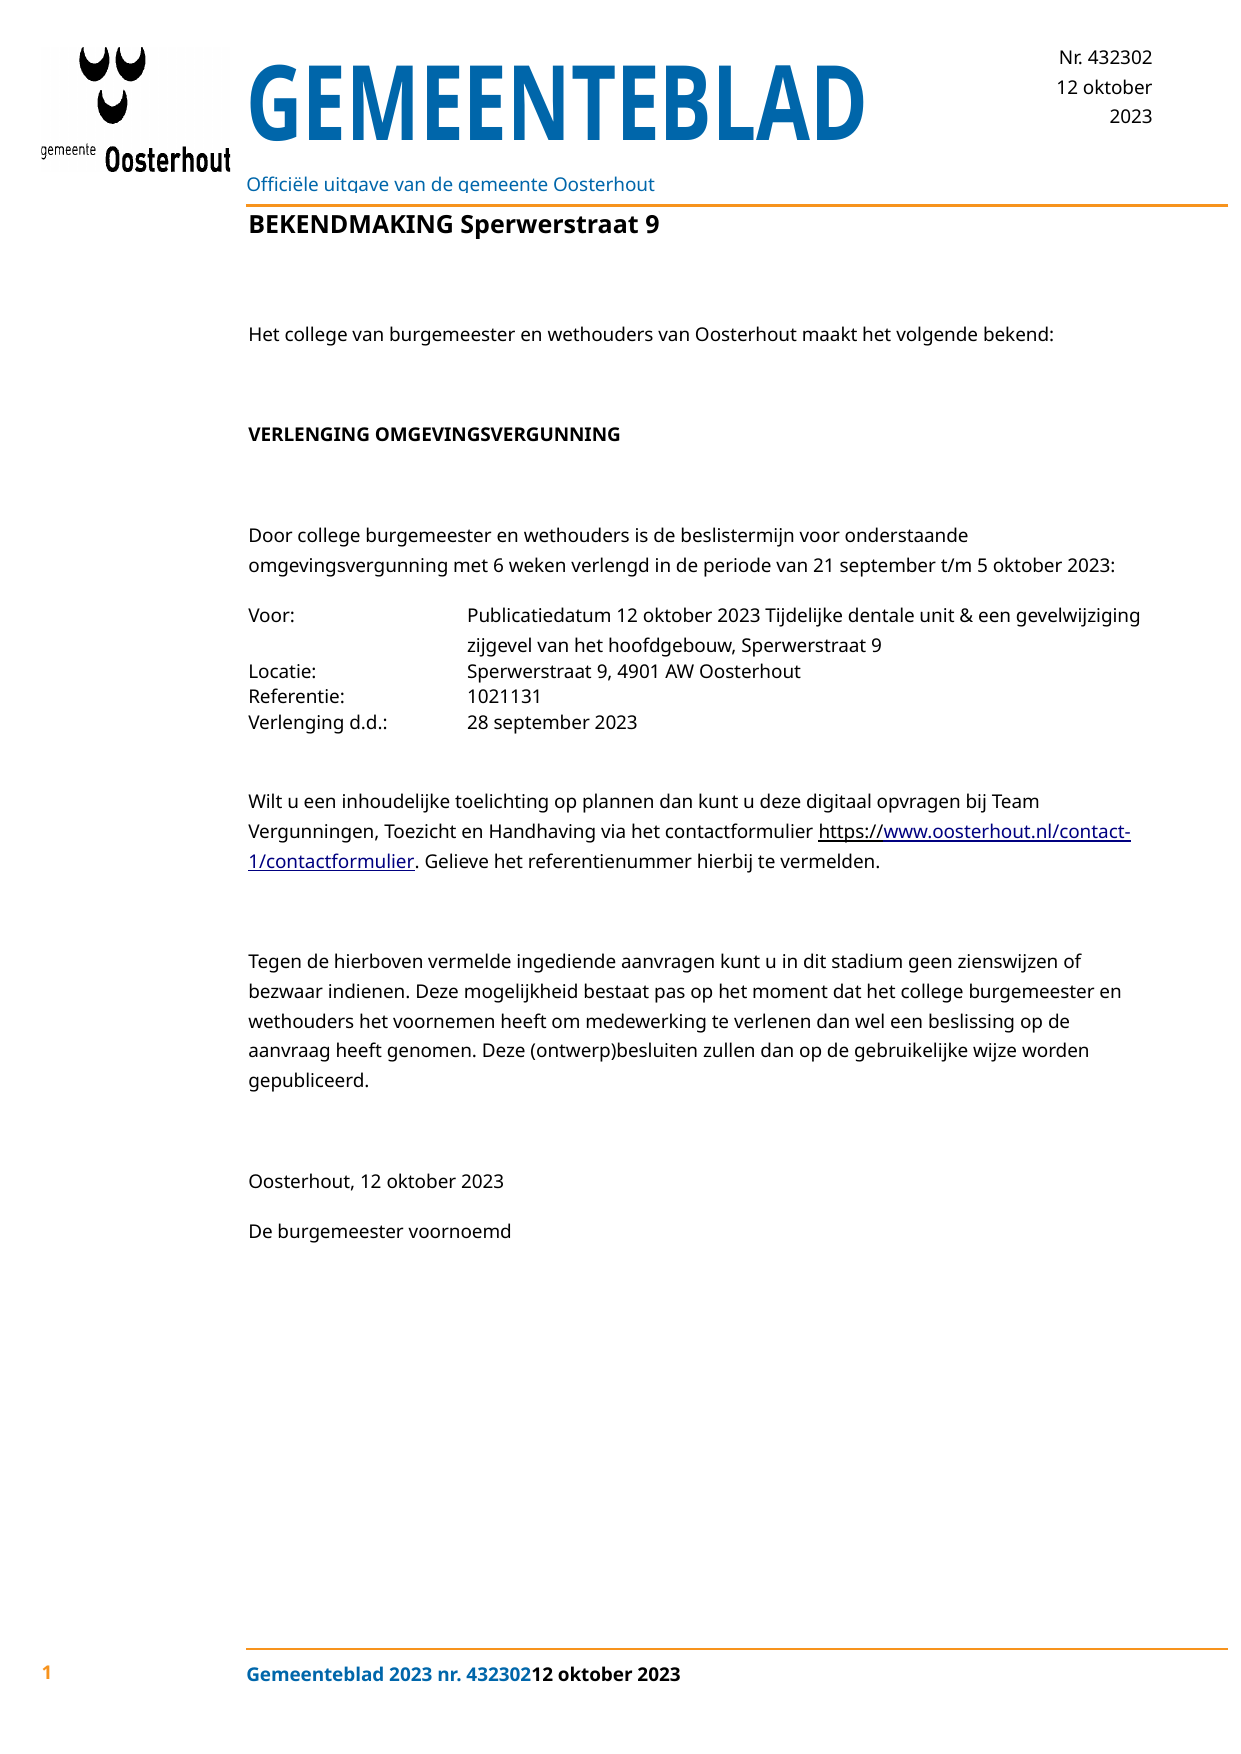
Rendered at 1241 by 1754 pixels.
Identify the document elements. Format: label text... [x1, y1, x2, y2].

table_header Publicatiedatum 12 oktober 2023 Tijdelijke dentale unit & een gevelwijziging zijgevel van het hoofdgebouw, Sperwerstraat 9 [467, 603, 1152, 658]
text Wilt u een inhoudelijke toelichting op plannen dan kunt u deze digitaal opvragen bij Team Vergunningen, Toezicht en Handhaving via het contactformulier https://www.oosterhout.nl/contact-1/contactformulier. Gelieve het referentienummer hierbij te vermelden. [248, 789, 1152, 873]
table_cell 28 september 2023 [467, 709, 1152, 735]
table_cell Locatie: [248, 658, 467, 683]
text VERLENGING OMGEVINGSVERGUNNING [248, 422, 1152, 447]
text BEKENDMAKING Sperwerstraat 9 [248, 207, 1152, 241]
table_cell 1021131 [467, 684, 1152, 709]
table_cell Verlenging d.d.: [248, 709, 467, 735]
text Door college burgemeester en wethouders is de beslistermijn voor onderstaande omgevingsvergunning met 6 weken verlengd in de periode van 21 september t/m 5 oktober 2023: [248, 522, 1152, 578]
table_header Voor: [248, 603, 467, 658]
text De burgemeester voornoemd [248, 1218, 1152, 1244]
picture [41, 47, 231, 172]
table_cell Sperwerstraat 9, 4901 AW Oosterhout [467, 658, 1152, 683]
table_cell Referentie: [248, 684, 467, 709]
text Tegen de hierboven vermelde ingediende aanvragen kunt u in dit stadium geen zienswijzen of bezwaar indienen. Deze mogelijkheid bestaat pas op het moment dat het college burgemeester en wethouders het voornemen heeft om medewerking te verlenen dan wel een beslissing op de aanvraag heeft genomen. Deze (ontwerp)besluiten zullen dan op de gebruikelijke wijze worden gepubliceerd. [248, 949, 1152, 1093]
text Oosterhout, 12 oktober 2023 [248, 1168, 1152, 1193]
text Het college van burgemeester en wethouders van Oosterhout maakt het volgende bekend: [248, 321, 1152, 346]
